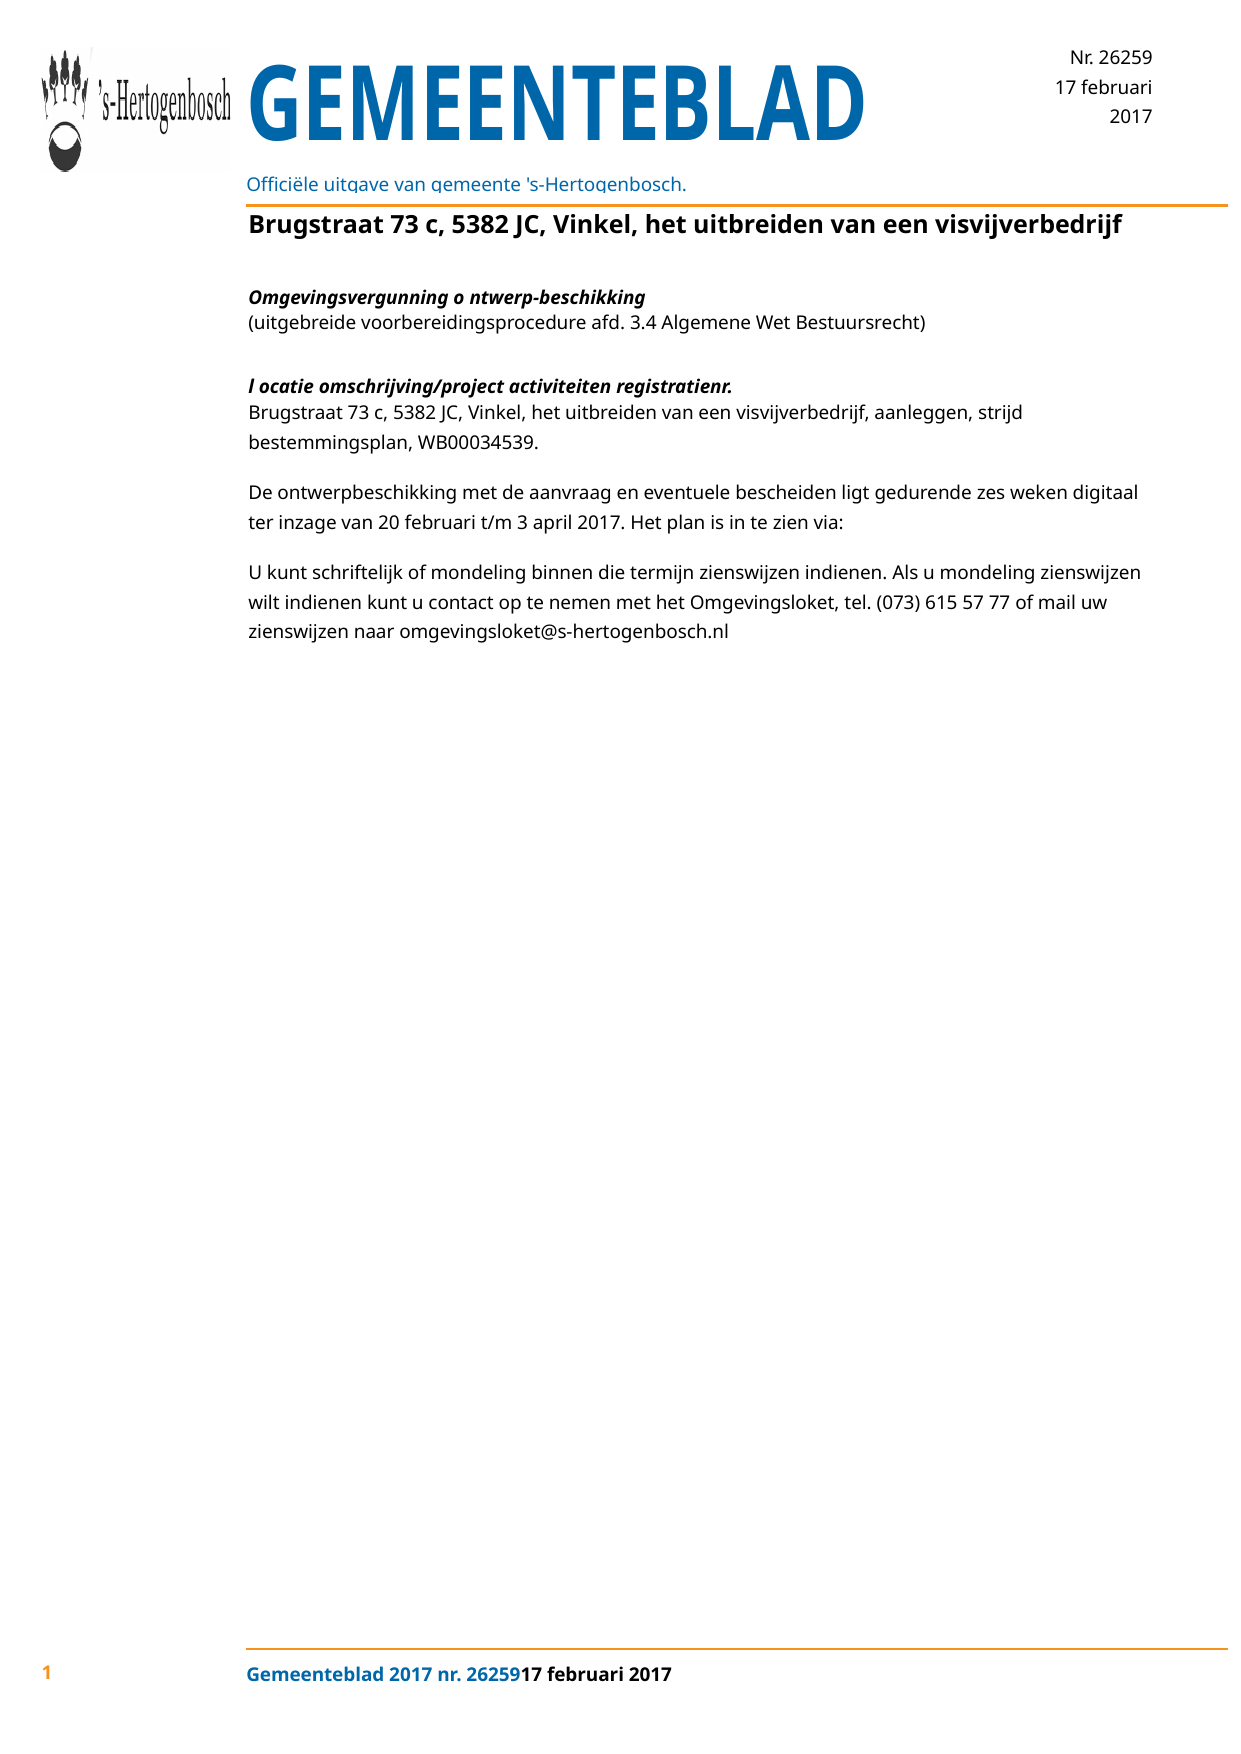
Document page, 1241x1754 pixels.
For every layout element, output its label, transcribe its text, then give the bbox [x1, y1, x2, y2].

text U kunt schriftelijk of mondeling binnen die termijn zienswijzen indienen. Als u mondeling zienswijzen wilt indienen kunt u contact op te nemen met het Omgevingsloket, tel. (073) 615 57 77 of mail uw zienswijzen naar omgevingsloket@s-hertogenbosch.nl [248, 559, 1152, 644]
text (uitgebreide voorbereidingsprocedure afd. 3.4 Algemene Wet Bestuursrecht) [248, 309, 1152, 335]
text Brugstraat 73 c, 5382 JC, Vinkel, het uitbreiden van een visvijverbedrijf, aanleggen, strijd bestemmingsplan, WB00034539. [248, 399, 1152, 454]
text De ontwerpbeschikking met de aanvraag en eventuele bescheiden ligt gedurende zes weken digitaal ter inzage van 20 februari t/m 3 april 2017. Het plan is in te zien via: [248, 479, 1152, 534]
text Omgevingsvergunning o ntwerp-beschikking [248, 284, 1152, 309]
text Brugstraat 73 c, 5382 JC, Vinkel, het uitbreiden van een visvijverbedrijf [248, 207, 1152, 241]
picture [41, 47, 231, 172]
text l ocatie omschrijving/project activiteiten registratienr. [248, 373, 1152, 399]
